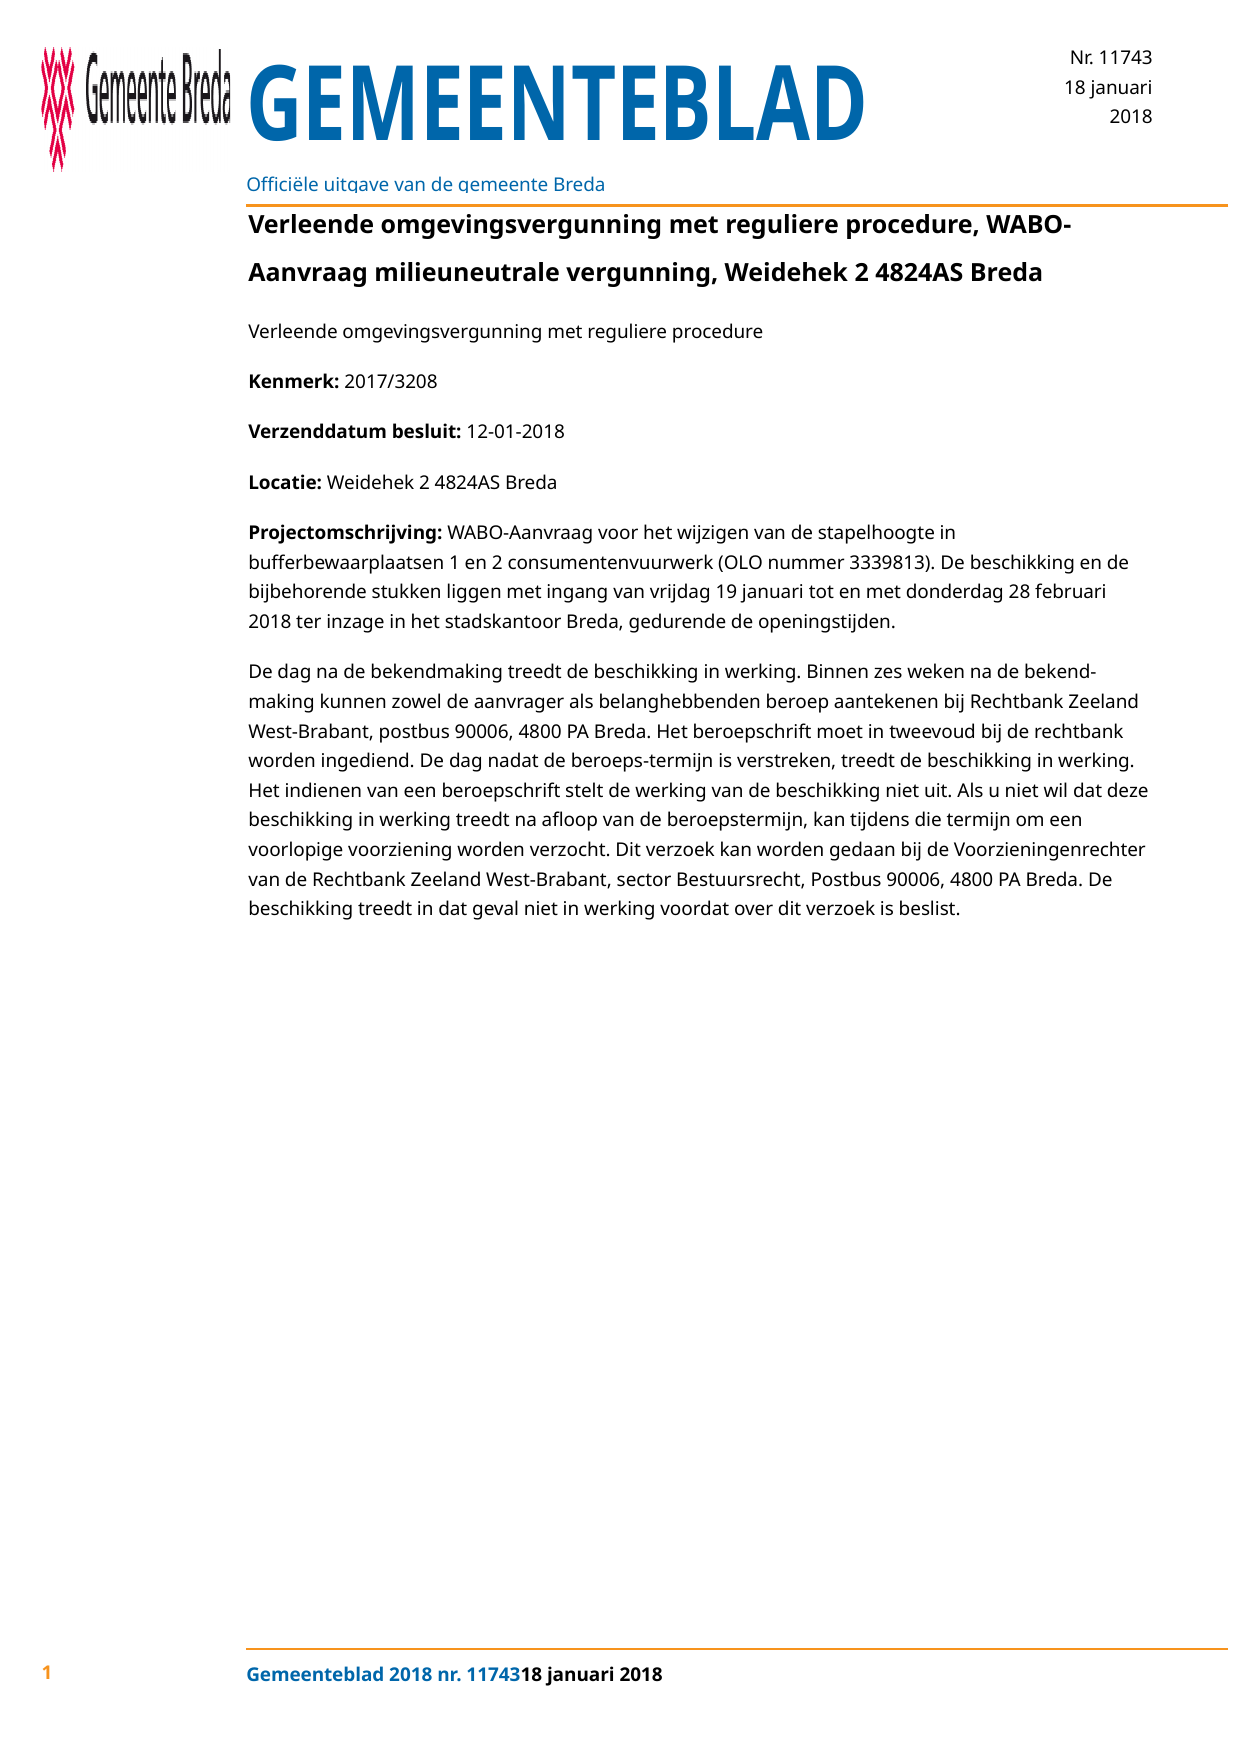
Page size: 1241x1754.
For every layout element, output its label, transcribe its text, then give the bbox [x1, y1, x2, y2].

text Verzenddatum besluit: 12-01-2018 [248, 419, 1152, 444]
text Verleende omgevingsvergunning met reguliere procedure [248, 318, 1152, 344]
text Verleende omgevingsvergunning met reguliere procedure, WABO-Aanvraag milieuneutrale vergunning, Weidehek 2 4824AS Breda [248, 207, 1152, 288]
text Projectomschrijving: WABO-Aanvraag voor het wijzigen van de stapelhoogte in bufferbewaarplaatsen 1 en 2 consumentenvuurwerk (OLO nummer 3339813). De beschikking en de bijbehorende stukken liggen met ingang van vrijdag 19 januari tot en met donderdag 28 februari 2018 ter inzage in het stadskantoor Breda, gedurende de openingstijden. [248, 519, 1152, 634]
picture [41, 47, 231, 172]
text Locatie: Weidehek 2 4824AS Breda [248, 469, 1152, 495]
text De dag na de bekendmaking treedt de beschikking in werking. Binnen zes weken na de bekend-making kunnen zowel de aanvrager als belanghebbenden beroep aantekenen bij Rechtbank Zeeland West-Brabant, postbus 90006, 4800 PA Breda. Het beroepschrift moet in tweevoud bij de rechtbank worden ingediend. De dag nadat de beroeps-termijn is verstreken, treedt de beschikking in werking. Het indienen van een beroepschrift stelt de werking van de beschikking niet uit. Als u niet wil dat deze beschikking in werking treedt na afloop van de beroepstermijn, kan tijdens die termijn om een voorlopige voorziening worden verzocht. Dit verzoek kan worden gedaan bij de Voorzieningenrechter van de Rechtbank Zeeland West-Brabant, sector Bestuursrecht, Postbus 90006, 4800 PA Breda. De beschikking treedt in dat geval niet in werking voordat over dit verzoek is beslist. [248, 659, 1152, 921]
text Kenmerk: 2017/3208 [248, 368, 1152, 394]
